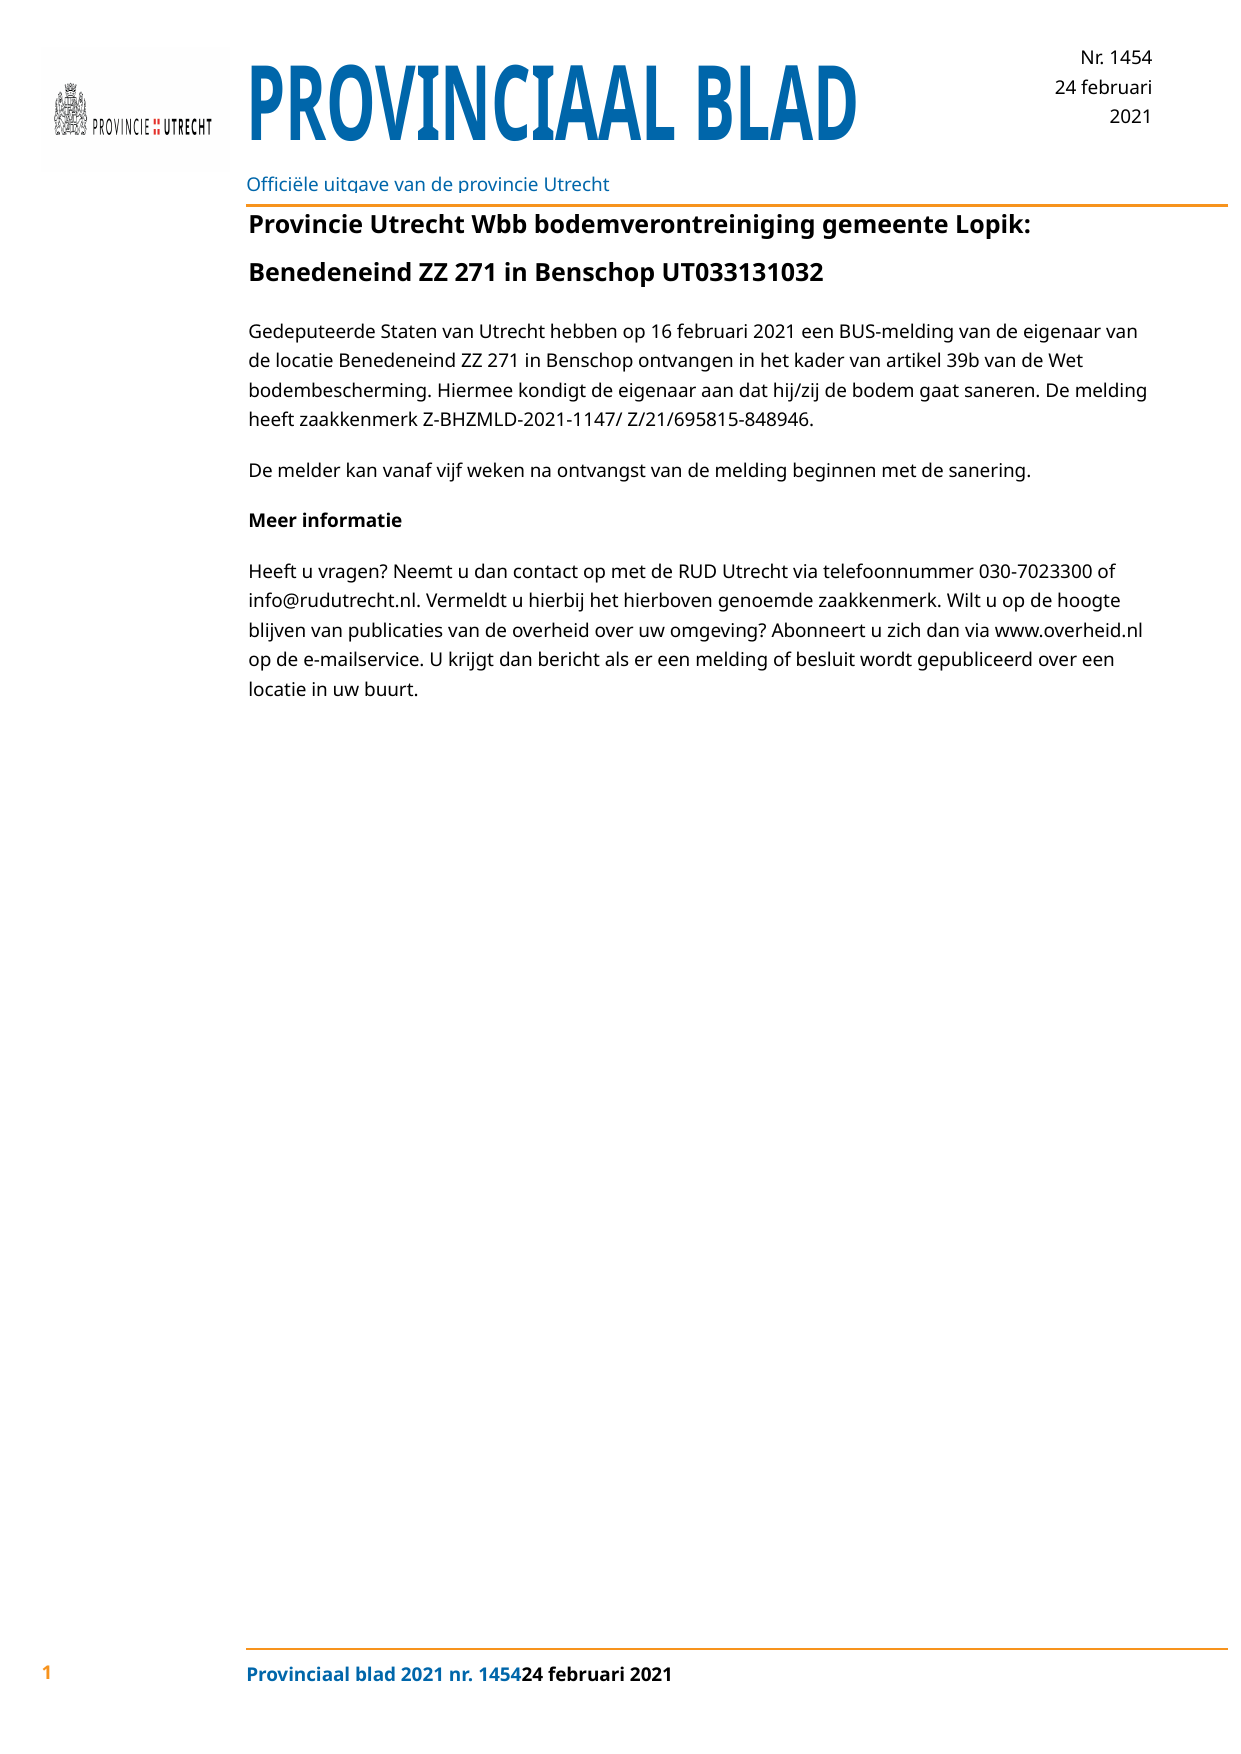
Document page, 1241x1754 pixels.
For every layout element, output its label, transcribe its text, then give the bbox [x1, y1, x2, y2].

text Gedeputeerde Staten van Utrecht hebben op 16 februari 2021 een BUS-melding van de eigenaar van de locatie Benedeneind ZZ 271 in Benschop ontvangen in het kader van artikel 39b van de Wet bodembescherming. Hiermee kondigt de eigenaar aan dat hij/zij de bodem gaat saneren. De melding heeft zaakkenmerk Z-BHZMLD-2021-1147/ Z/21/695815-848946. [248, 318, 1152, 432]
text Provincie Utrecht Wbb bodemverontreiniging gemeente Lopik: Benedeneind ZZ 271 in Benschop UT033131032 [248, 207, 1152, 288]
text Meer informatie [248, 507, 1152, 533]
picture [41, 47, 231, 172]
text Heeft u vragen? Neemt u dan contact op met de RUD Utrecht via telefoonnummer 030-7023300 of info@rudutrecht.nl. Vermeldt u hierbij het hierboven genoemde zaakkenmerk. Wilt u op de hoogte blijven van publicaties van de overheid over uw omgeving? Abonneert u zich dan via www.overheid.nl op de e-mailservice. U krijgt dan bericht als er een melding of besluit wordt gepubliceerd over een locatie in uw buurt. [248, 558, 1152, 702]
text De melder kan vanaf vijf weken na ontvangst van de melding beginnen met de sanering. [248, 457, 1152, 483]
